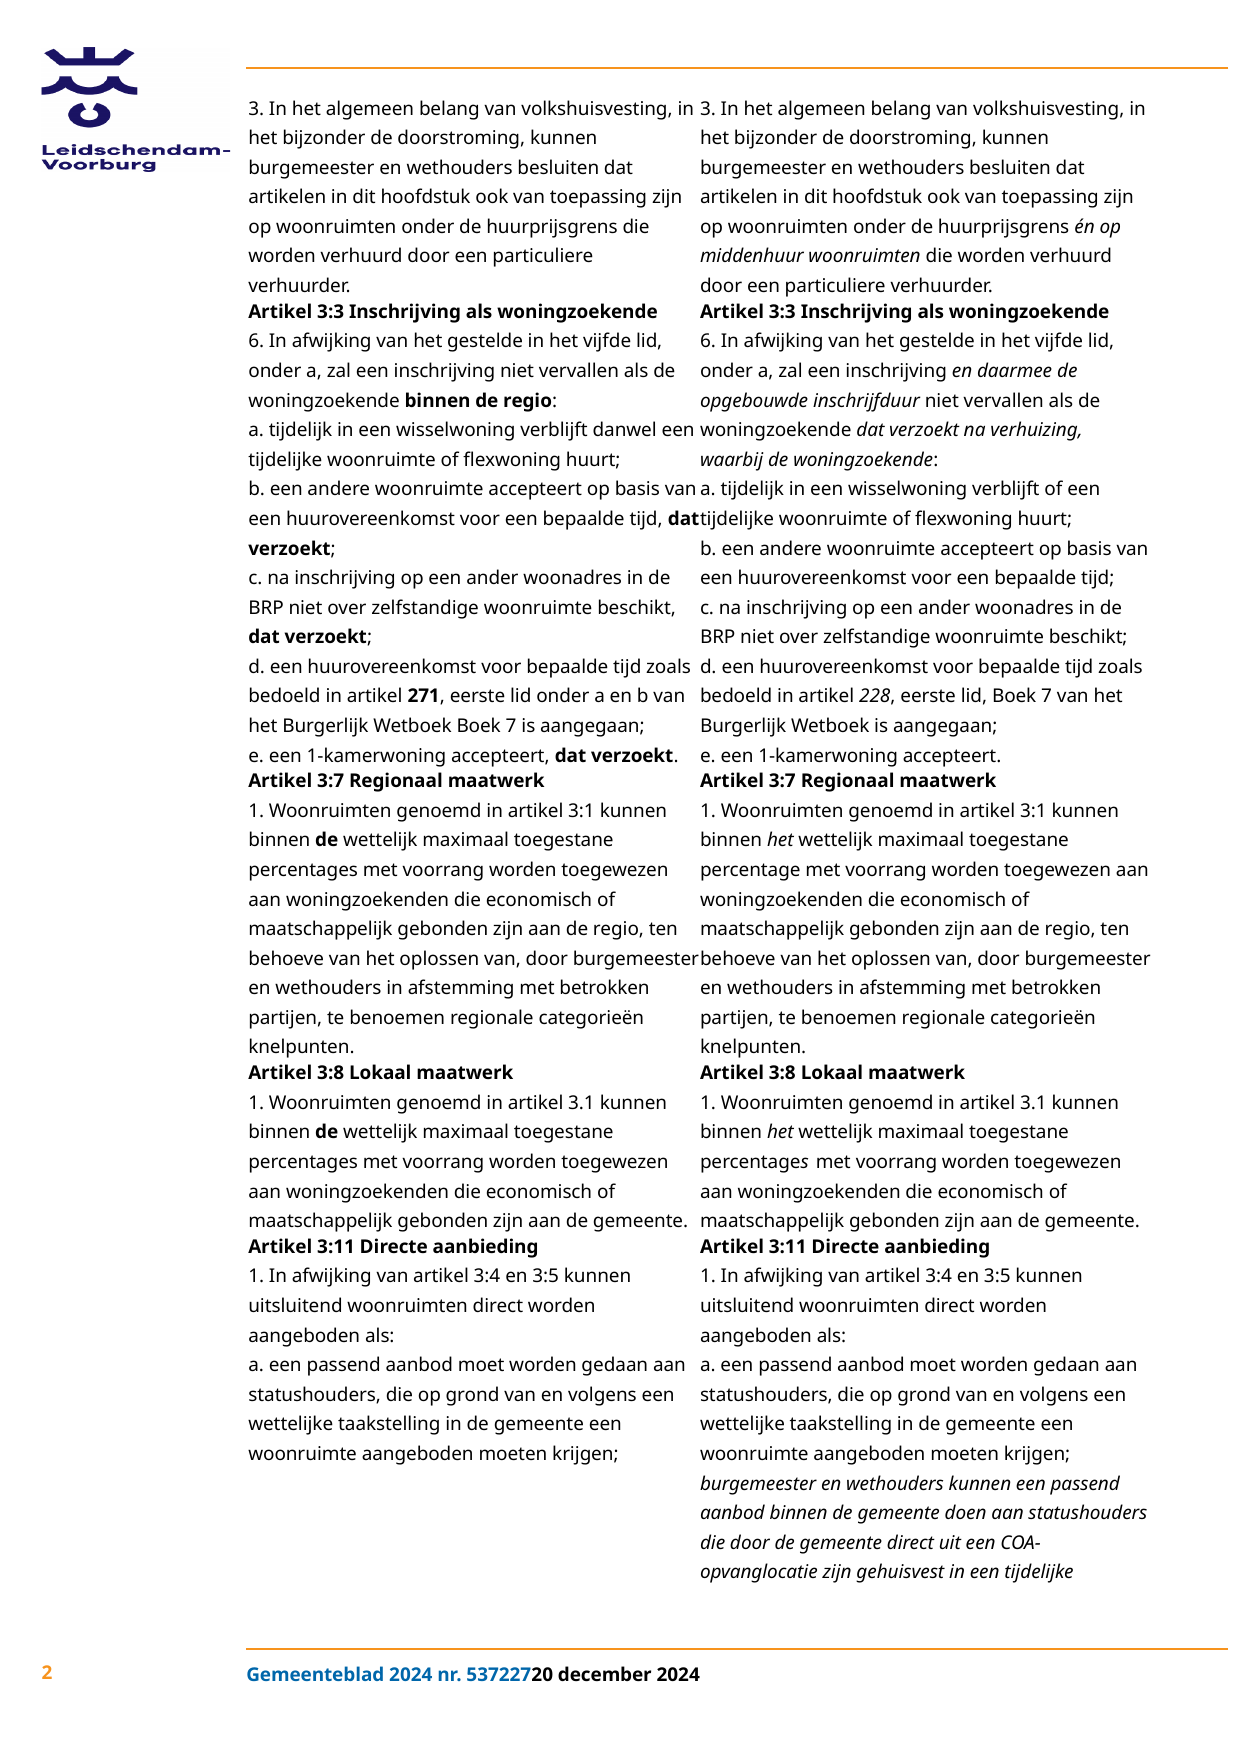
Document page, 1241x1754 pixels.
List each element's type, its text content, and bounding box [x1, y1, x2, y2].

table_cell Artikel 3:8 Lokaal maatwerk 1. Woonruimten genoemd in artikel 3.1 kunnen binnen de wettelijk maximaal toegestane percentages met voorrang worden toegewezen aan woningzoekenden die economisch of maatschappelijk gebonden zijn aan de gemeente. [248, 1060, 700, 1233]
table_cell Artikel 3:11 Directe aanbieding 1. In afwijking van artikel 3:4 en 3:5 kunnen uitsluitend woonruimten direct worden aangeboden als: a. een passend aanbod moet worden gedaan aan statushouders, die op grond van en volgens een wettelijke taakstelling in de gemeente een woonruimte aangeboden moeten krijgen; [248, 1233, 700, 1584]
table_cell Artikel 3:3 Inschrijving als woningzoekende 6. In afwijking van het gestelde in het vijfde lid, onder a, zal een inschrijving niet vervallen als de woningzoekende binnen de regio: a. tijdelijk in een wisselwoning verblijft danwel een tijdelijke woonruimte of flexwoning huurt; b. een andere woonruimte accepteert op basis van een huurovereenkomst voor een bepaalde tijd, dat verzoekt; c. na inschrijving op een ander woonadres in de BRP niet over zelfstandige woonruimte beschikt, dat verzoekt; d. een huurovereenkomst voor bepaalde tijd zoals bedoeld in artikel 271, eerste lid onder a en b van het Burgerlijk Wetboek Boek 7 is aangegaan; e. een 1-kamerwoning accepteert, dat verzoekt. [248, 298, 700, 767]
table_cell Artikel 3:7 Regionaal maatwerk 1. Woonruimten genoemd in artikel 3:1 kunnen binnen het wettelijk maximaal toegestane percentage met voorrang worden toegewezen aan woningzoekenden die economisch of maatschappelijk gebonden zijn aan de regio, ten behoeve van het oplossen van, door burgemeester en wethouders in afstemming met betrokken partijen, te benoemen regionale categorieën knelpunten. [700, 768, 1152, 1059]
table_cell Artikel 3:7 Regionaal maatwerk 1. Woonruimten genoemd in artikel 3:1 kunnen binnen de wettelijk maximaal toegestane percentages met voorrang worden toegewezen aan woningzoekenden die economisch of maatschappelijk gebonden zijn aan de regio, ten behoeve van het oplossen van, door burgemeester en wethouders in afstemming met betrokken partijen, te benoemen regionale categorieën knelpunten. [248, 768, 700, 1059]
table_cell Artikel 3:3 Inschrijving als woningzoekende 6. In afwijking van het gestelde in het vijfde lid, onder a, zal een inschrijving en daarmee de opgebouwde inschrijfduur niet vervallen als de woningzoekende dat verzoekt na verhuizing, waarbij de woningzoekende: a. tijdelijk in een wisselwoning verblijft of een tijdelijke woonruimte of flexwoning huurt; b. een andere woonruimte accepteert op basis van een huurovereenkomst voor een bepaalde tijd; c. na inschrijving op een ander woonadres in de BRP niet over zelfstandige woonruimte beschikt; d. een huurovereenkomst voor bepaalde tijd zoals bedoeld in artikel 228, eerste lid, Boek 7 van het Burgerlijk Wetboek is aangegaan; e. een 1-kamerwoning accepteert. [700, 298, 1152, 767]
picture [41, 47, 231, 172]
table_cell Artikel 3:11 Directe aanbieding 1. In afwijking van artikel 3:4 en 3:5 kunnen uitsluitend woonruimten direct worden aangeboden als: a. een passend aanbod moet worden gedaan aan statushouders, die op grond van en volgens een wettelijke taakstelling in de gemeente een woonruimte aangeboden moeten krijgen; burgemeester en wethouders kunnen een passend aanbod binnen de gemeente doen aan statushouders die door de gemeente direct uit een COA-opvanglocatie zijn gehuisvest in een tijdelijke [700, 1233, 1152, 1584]
table_header 3. In het algemeen belang van volkshuisvesting, in het bijzonder de doorstroming, kunnen burgemeester en wethouders besluiten dat artikelen in dit hoofdstuk ook van toepassing zijn op woonruimten onder de huurprijsgrens én op middenhuur woonruimten die worden verhuurd door een particuliere verhuurder. [700, 95, 1152, 298]
table_header 3. In het algemeen belang van volkshuisvesting, in het bijzonder de doorstroming, kunnen burgemeester en wethouders besluiten dat artikelen in dit hoofdstuk ook van toepassing zijn op woonruimten onder de huurprijsgrens die worden verhuurd door een particuliere verhuurder. [248, 95, 700, 298]
table_cell Artikel 3:8 Lokaal maatwerk 1. Woonruimten genoemd in artikel 3.1 kunnen binnen het wettelijk maximaal toegestane percentages met voorrang worden toegewezen aan woningzoekenden die economisch of maatschappelijk gebonden zijn aan de gemeente. [700, 1060, 1152, 1233]
